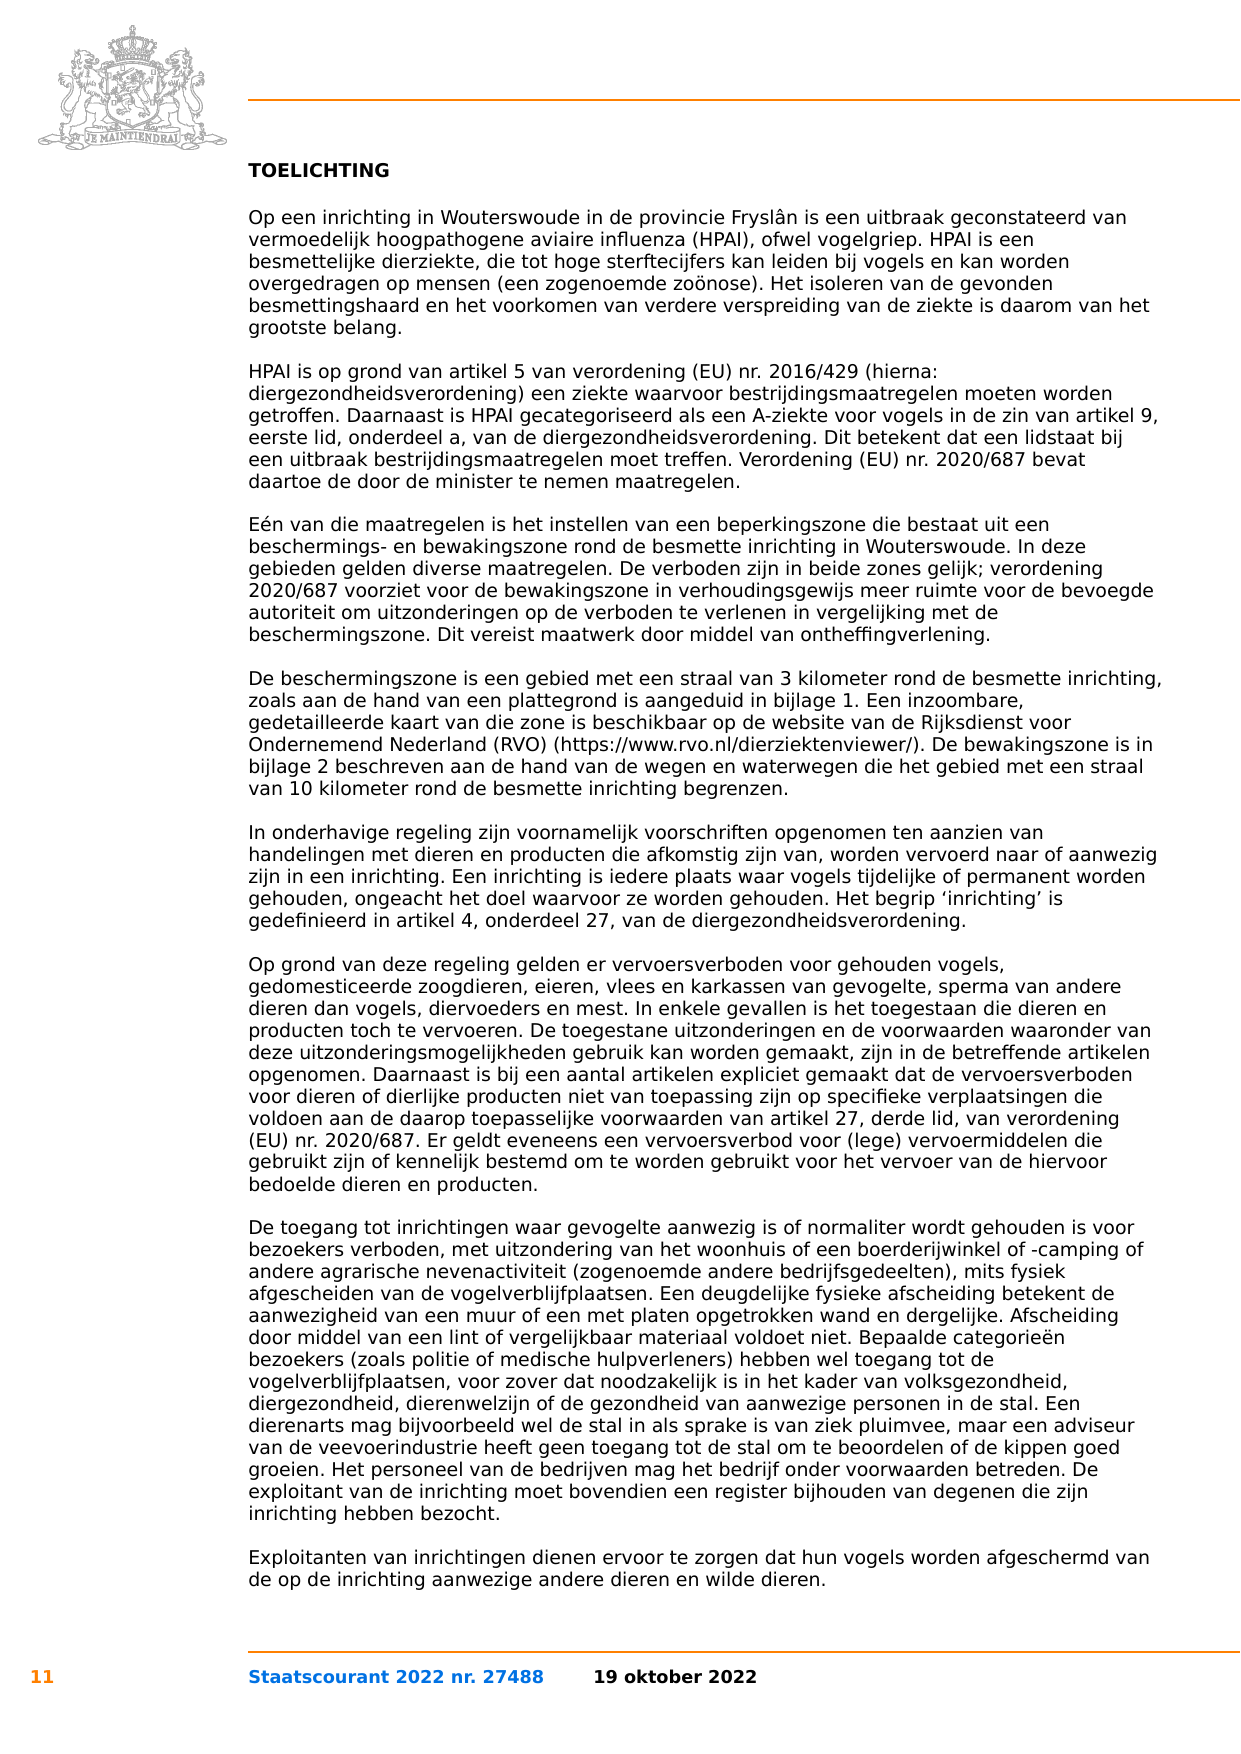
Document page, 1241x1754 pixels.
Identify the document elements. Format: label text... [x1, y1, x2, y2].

text De toegang tot inrichtingen waar gevogelte aanwezig is of normaliter wordt gehouden is voor bezoekers verboden, met uitzondering van het woonhuis of een boerderijwinkel of -camping of andere agrarische nevenactiviteit (zogenoemde andere bedrijfsgedeelten), mits fysiek afgescheiden van de vogelverblijfplaatsen. Een deugdelijke fysieke afscheiding betekent de aanwezigheid van een muur of een met platen opgetrokken wand en dergelijke. Afscheiding door middel van een lint of vergelijkbaar materiaal voldoet niet. Bepaalde categorieën bezoekers (zoals politie of medische hulpverleners) hebben wel toegang tot de vogelverblijfplaatsen, voor zover dat noodzakelijk is in het kader van volksgezondheid, diergezondheid, dierenwelzijn of de gezondheid van aanwezige personen in de stal. Een dierenarts mag bijvoorbeeld wel de stal in als sprake is van ziek pluimvee, maar een adviseur van de veevoerindustrie heeft geen toegang tot de stal om te beoordelen of de kippen goed groeien. Het personeel van de bedrijven mag het bedrijf onder voorwaarden betreden. De exploitant van de inrichting moet bovendien een register bijhouden van degenen die zijn inrichting hebben bezocht. [248, 1217, 1163, 1525]
text Op een inrichting in Wouterswoude in de provincie Fryslân is een uitbraak geconstateerd van vermoedelijk hoogpathogene aviaire influenza (HPAI), ofwel vogelgriep. HPAI is een besmettelijke dierziekte, die tot hoge sterftecijfers kan leiden bij vogels en kan worden overgedragen op mensen (een zogenoemde zoönose). Het isoleren van de gevonden besmettingshaard en het voorkomen van verdere verspreiding van de ziekte is daarom van het grootste belang. [248, 207, 1163, 339]
text Eén van die maatregelen is het instellen van een beperkingszone die bestaat uit een beschermings- en bewakingszone rond de besmette inrichting in Wouterswoude. In deze gebieden gelden diverse maatregelen. De verboden zijn in beide zones gelijk; verordening 2020/687 voorziet voor de bewakingszone in verhoudingsgewijs meer ruimte voor de bevoegde autoriteit om uitzonderingen op de verboden te verlenen in vergelijking met de beschermingszone. Dit vereist maatwerk door middel van ontheffingverlening. [248, 514, 1163, 646]
text Op grond van deze regeling gelden er vervoersverboden voor gehouden vogels, gedomesticeerde zoogdieren, eieren, vlees en karkassen van gevogelte, sperma van andere dieren dan vogels, diervoeders en mest. In enkele gevallen is het toegestaan die dieren en producten toch te vervoeren. De toegestane uitzonderingen en de voorwaarden waaronder van deze uitzonderingsmogelijkheden gebruik kan worden gemaakt, zijn in de betreffende artikelen opgenomen. Daarnaast is bij een aantal artikelen expliciet gemaakt dat de vervoersverboden voor dieren of dierlijke producten niet van toepassing zijn op specifieke verplaatsingen die voldoen aan de daarop toepasselijke voorwaarden van artikel 27, derde lid, van verordening (EU) nr. 2020/687. Er geldt eveneens een vervoersverbod voor (lege) vervoermiddelen die gebruikt zijn of kennelijk bestemd om te worden gebruikt voor het vervoer van de hiervoor bedoelde dieren en producten. [248, 954, 1163, 1195]
text In onderhavige regeling zijn voornamelijk voorschriften opgenomen ten aanzien van handelingen met dieren en producten die afkomstig zijn van, worden vervoerd naar of aanwezig zijn in een inrichting. Een inrichting is iedere plaats waar vogels tijdelijke of permanent worden gehouden, ongeacht het doel waarvoor ze worden gehouden. Het begrip ‘inrichting’ is gedefinieerd in artikel 4, onderdeel 27, van de diergezondheidsverordening. [248, 822, 1163, 932]
text Exploitanten van inrichtingen dienen ervoor te zorgen dat hun vogels worden afgeschermd van de op de inrichting aanwezige andere dieren en wilde dieren. [248, 1547, 1163, 1591]
text HPAI is op grond van artikel 5 van verordening (EU) nr. 2016/429 (hierna: diergezondheidsverordening) een ziekte waarvoor bestrijdingsmaatregelen moeten worden getroffen. Daarnaast is HPAI gecategoriseerd als een A-ziekte voor vogels in de zin van artikel 9, eerste lid, onderdeel a, van de diergezondheidsverordening. Dit betekent dat een lidstaat bij een uitbraak bestrijdingsmaatregelen moet treffen. Verordening (EU) nr. 2020/687 bevat daartoe de door de minister te nemen maatregelen. [248, 361, 1163, 492]
subtitle TOELICHTING [248, 160, 1163, 182]
text De beschermingszone is een gebied met een straal van 3 kilometer rond de besmette inrichting, zoals aan de hand van een plattegrond is aangeduid in bijlage 1. Een inzoombare, gedetailleerde kaart van die zone is beschikbaar op de website van de Rijksdienst voor Ondernemend Nederland (RVO) (https://www.rvo.nl/dierziektenviewer/). De bewakingszone is in bijlage 2 beschreven aan de hand van de wegen en waterwegen die het gebied met een straal van 10 kilometer rond de besmette inrichting begrenzen. [248, 668, 1163, 800]
picture [38, 25, 227, 150]
